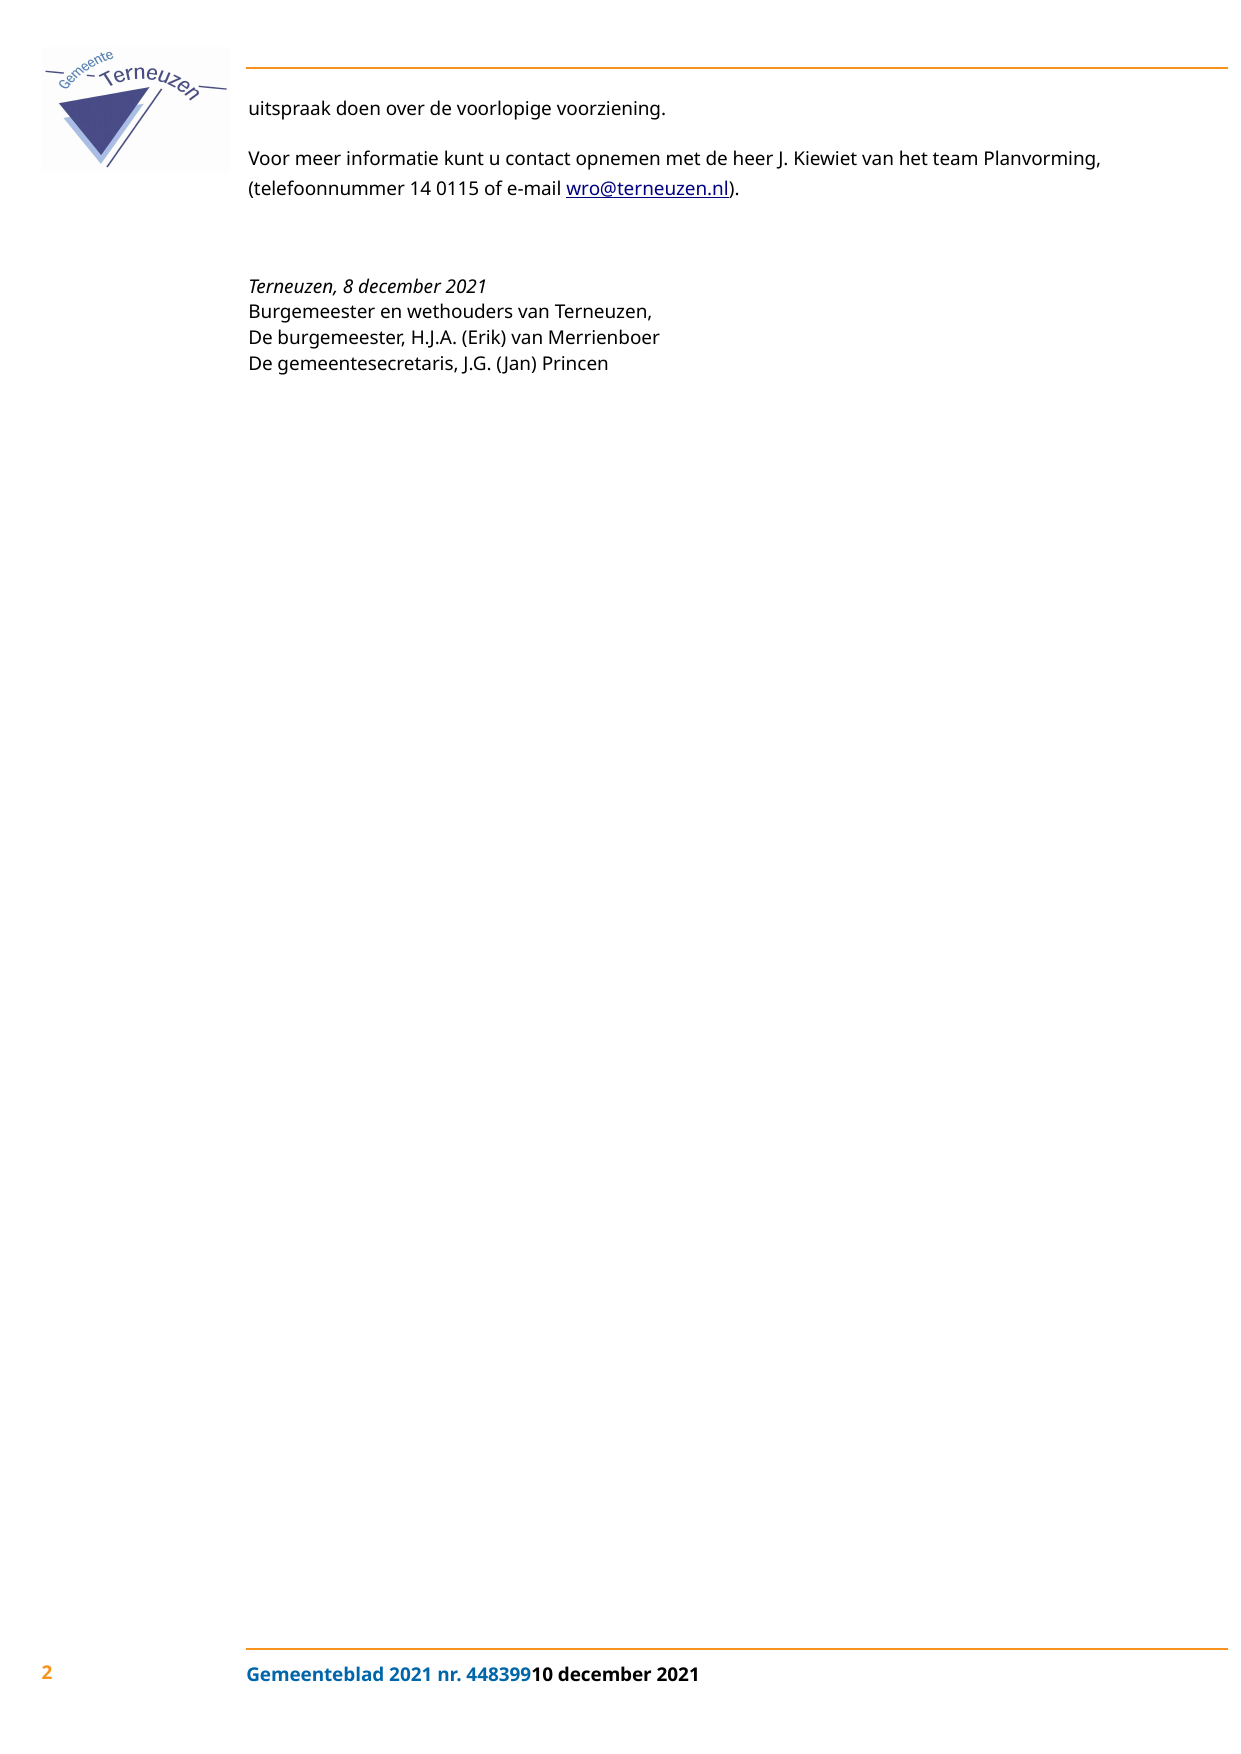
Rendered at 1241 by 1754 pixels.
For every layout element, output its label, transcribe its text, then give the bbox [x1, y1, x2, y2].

text Burgemeester en wethouders van Terneuzen, [248, 299, 1152, 324]
text De gemeentesecretaris, J.G. (Jan) Princen [248, 350, 1152, 376]
text Voor meer informatie kunt u contact opnemen met de heer J. Kiewiet van het team Planvorming, (telefoonnummer 14 0115 of e-mail wro@terneuzen.nl). [248, 145, 1152, 201]
text uitspraak doen over de voorlopige voorziening. [248, 95, 1152, 121]
picture [41, 47, 231, 172]
text De burgemeester, H.J.A. (Erik) van Merrienboer [248, 324, 1152, 350]
text Terneuzen, 8 december 2021 [248, 273, 1152, 299]
